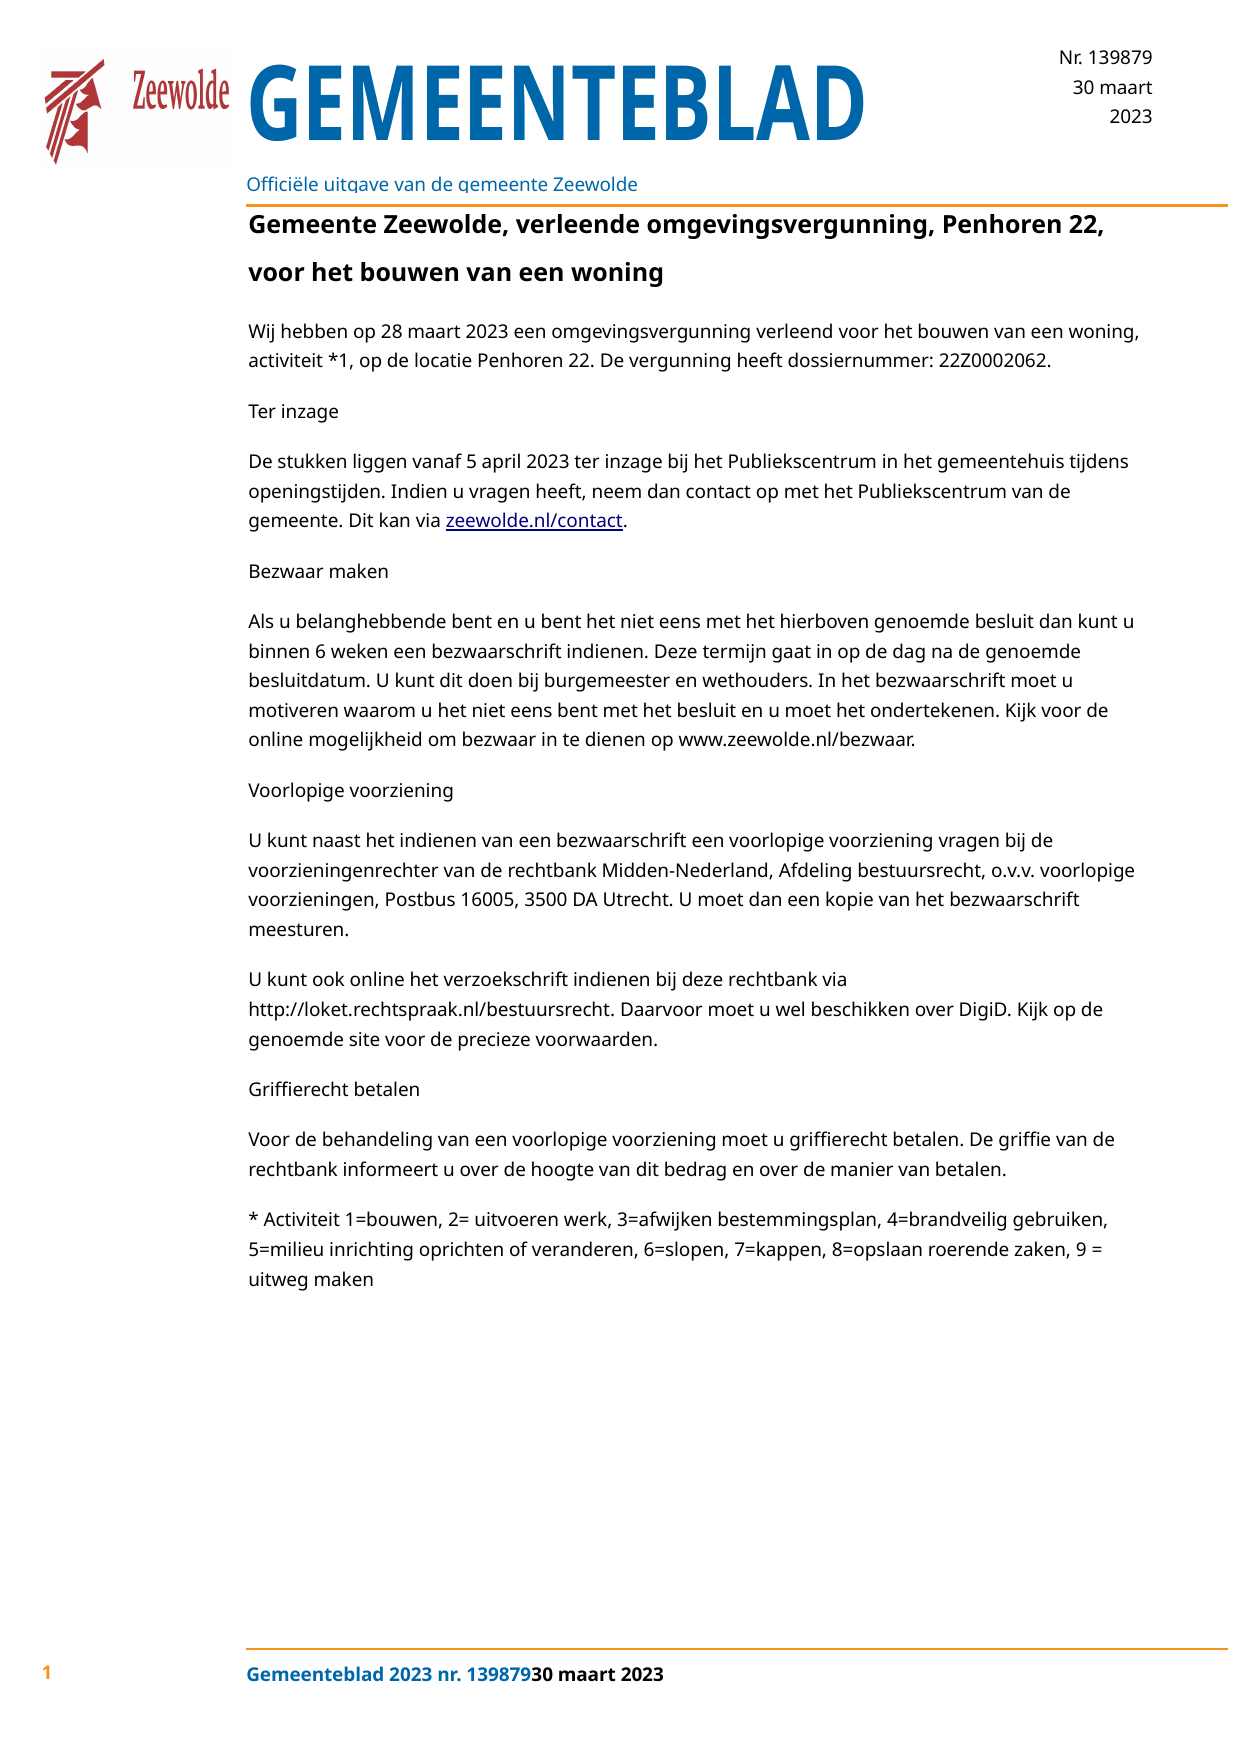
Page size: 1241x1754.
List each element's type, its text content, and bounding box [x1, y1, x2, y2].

text De stukken liggen vanaf 5 april 2023 ter inzage bij het Publiekscentrum in het gemeentehuis tijdens openingstijden. Indien u vragen heeft, neem dan contact op met het Publiekscentrum van de gemeente. Dit kan via zeewolde.nl/contact. [248, 448, 1152, 533]
text U kunt ook online het verzoekschrift indienen bij deze rechtbank via http://loket.rechtspraak.nl/bestuursrecht. Daarvoor moet u wel beschikken over DigiD. Kijk op de genoemde site voor de precieze voorwaarden. [248, 967, 1152, 1052]
text U kunt naast het indienen van een bezwaarschrift een voorlopige voorziening vragen bij de voorzieningenrechter van de rechtbank Midden-Nederland, Afdeling bestuursrecht, o.v.v. voorlopige voorzieningen, Postbus 16005, 3500 DA Utrecht. U moet dan een kopie van het bezwaarschrift meesturen. [248, 827, 1152, 942]
text Voorlopige voorziening [248, 777, 1152, 803]
text Gemeente Zeewolde, verleende omgevingsvergunning, Penhoren 22, voor het bouwen van een woning [248, 207, 1152, 288]
text Wij hebben op 28 maart 2023 een omgevingsvergunning verleend voor het bouwen van een woning, activiteit *1, op de locatie Penhoren 22. De vergunning heeft dossiernummer: 22Z0002062. [248, 318, 1152, 373]
text Bezwaar maken [248, 558, 1152, 584]
text Als u belanghebbende bent en u bent het niet eens met het hierboven genoemde besluit dan kunt u binnen 6 weken een bezwaarschrift indienen. Deze termijn gaat in op de dag na de genoemde besluitdatum. U kunt dit doen bij burgemeester en wethouders. In het bezwaarschrift moet u motiveren waarom u het niet eens bent met het besluit en u moet het ondertekenen. Kijk voor de online mogelijkheid om bezwaar in te dienen op www.zeewolde.nl/bezwaar. [248, 608, 1152, 752]
text Voor de behandeling van een voorlopige voorziening moet u griffierecht betalen. De griffie van de rechtbank informeert u over de hoogte van dit bedrag en over de manier van betalen. [248, 1127, 1152, 1182]
text Griffierecht betalen [248, 1076, 1152, 1102]
text Ter inzage [248, 398, 1152, 424]
picture [41, 47, 231, 172]
text * Activiteit 1=bouwen, 2= uitvoeren werk, 3=afwijken bestemmingsplan, 4=brandveilig gebruiken, 5=milieu inrichting oprichten of veranderen, 6=slopen, 7=kappen, 8=opslaan roerende zaken, 9 = uitweg maken [248, 1207, 1152, 1292]
